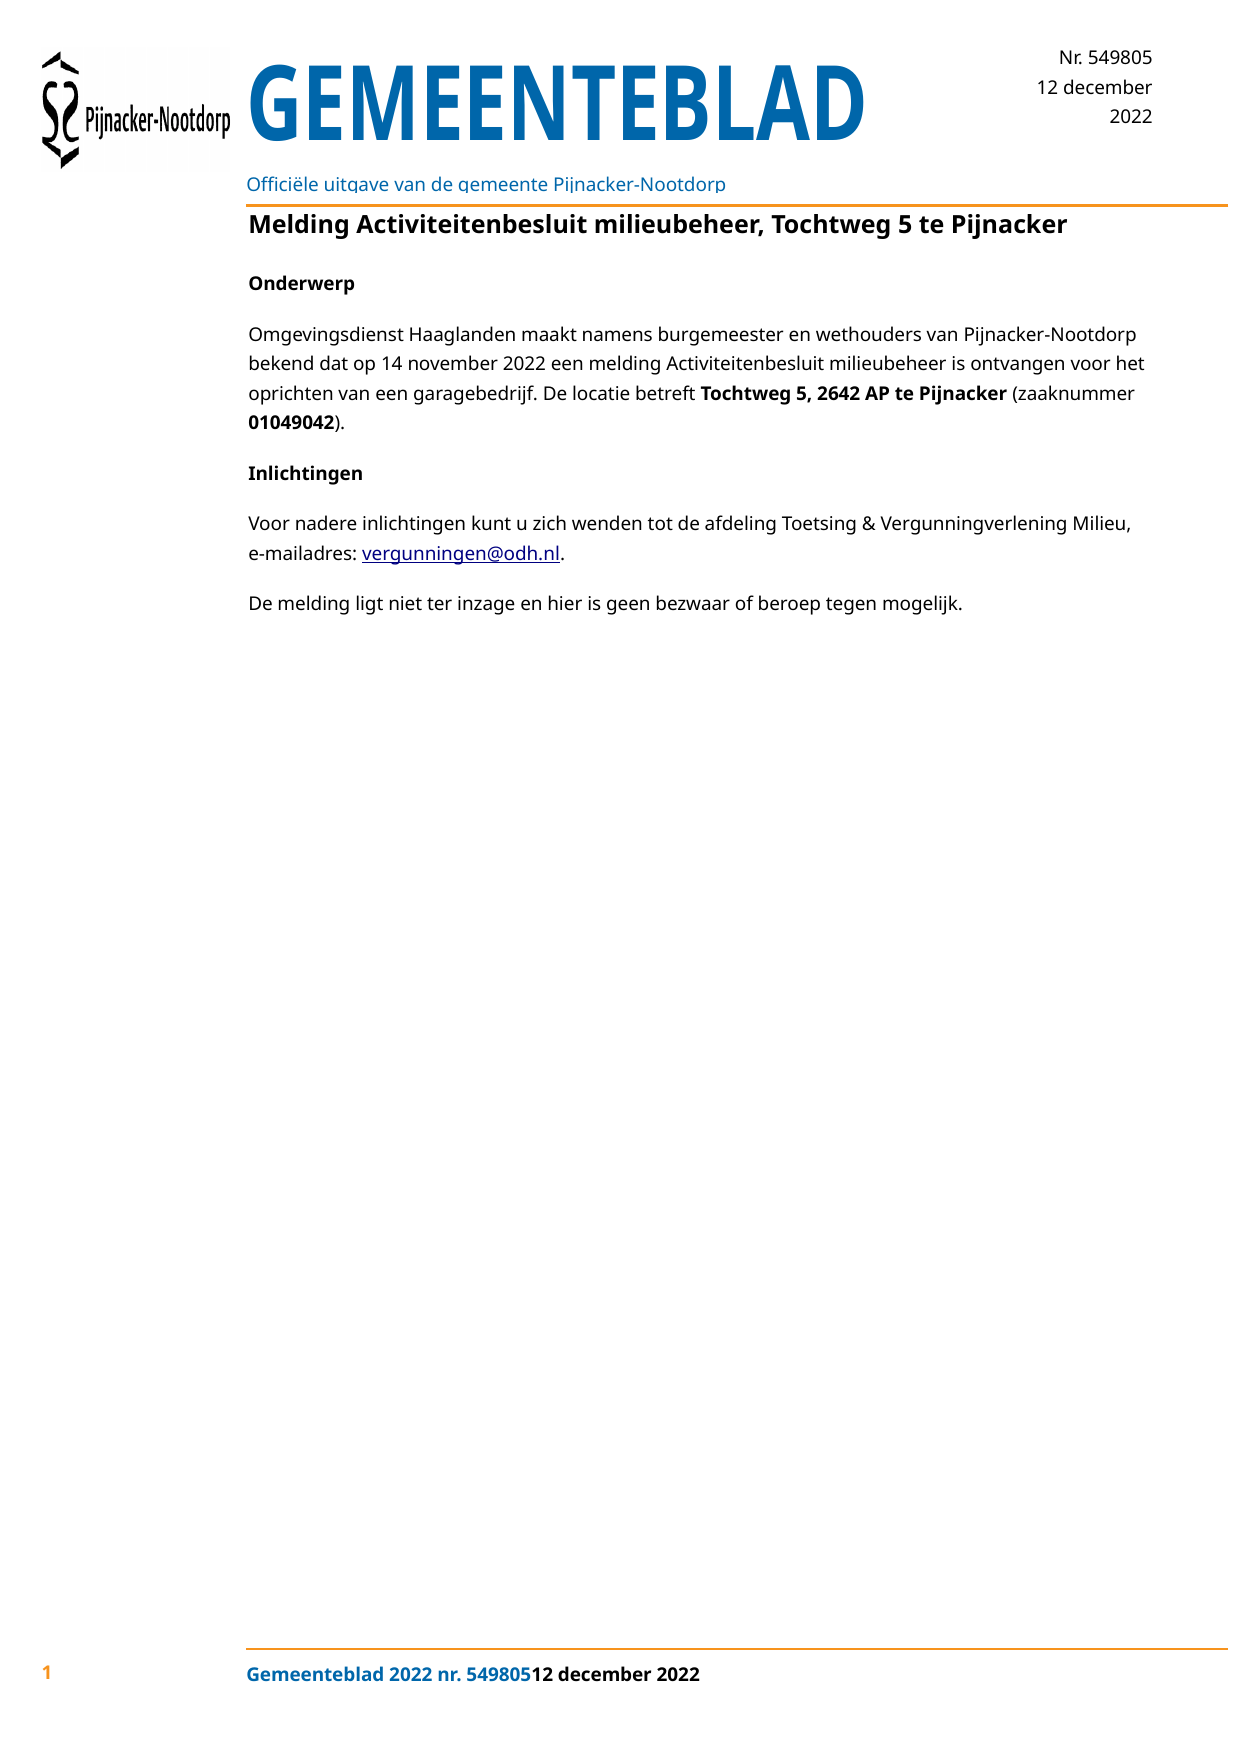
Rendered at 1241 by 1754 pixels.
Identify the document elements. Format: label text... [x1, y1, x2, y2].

text Omgevingsdienst Haaglanden maakt namens burgemeester en wethouders van Pijnacker-Nootdorp bekend dat op 14 november 2022 een melding Activiteitenbesluit milieubeheer is ontvangen voor het oprichten van een garagebedrijf. De locatie betreft Tochtweg 5, 2642 AP te Pijnacker (zaaknummer 01049042). [248, 321, 1152, 435]
text De melding ligt niet ter inzage en hier is geen bezwaar of beroep tegen mogelijk. [248, 590, 1152, 616]
text Onderwerp [248, 270, 1152, 296]
text Voor nadere inlichtingen kunt u zich wenden tot de afdeling Toetsing & Vergunningverlening Milieu, e-mailadres: vergunningen@odh.nl. [248, 510, 1152, 566]
text Inlichtingen [248, 460, 1152, 486]
text Melding Activiteitenbesluit milieubeheer, Tochtweg 5 te Pijnacker [248, 207, 1152, 241]
picture [41, 47, 231, 172]
